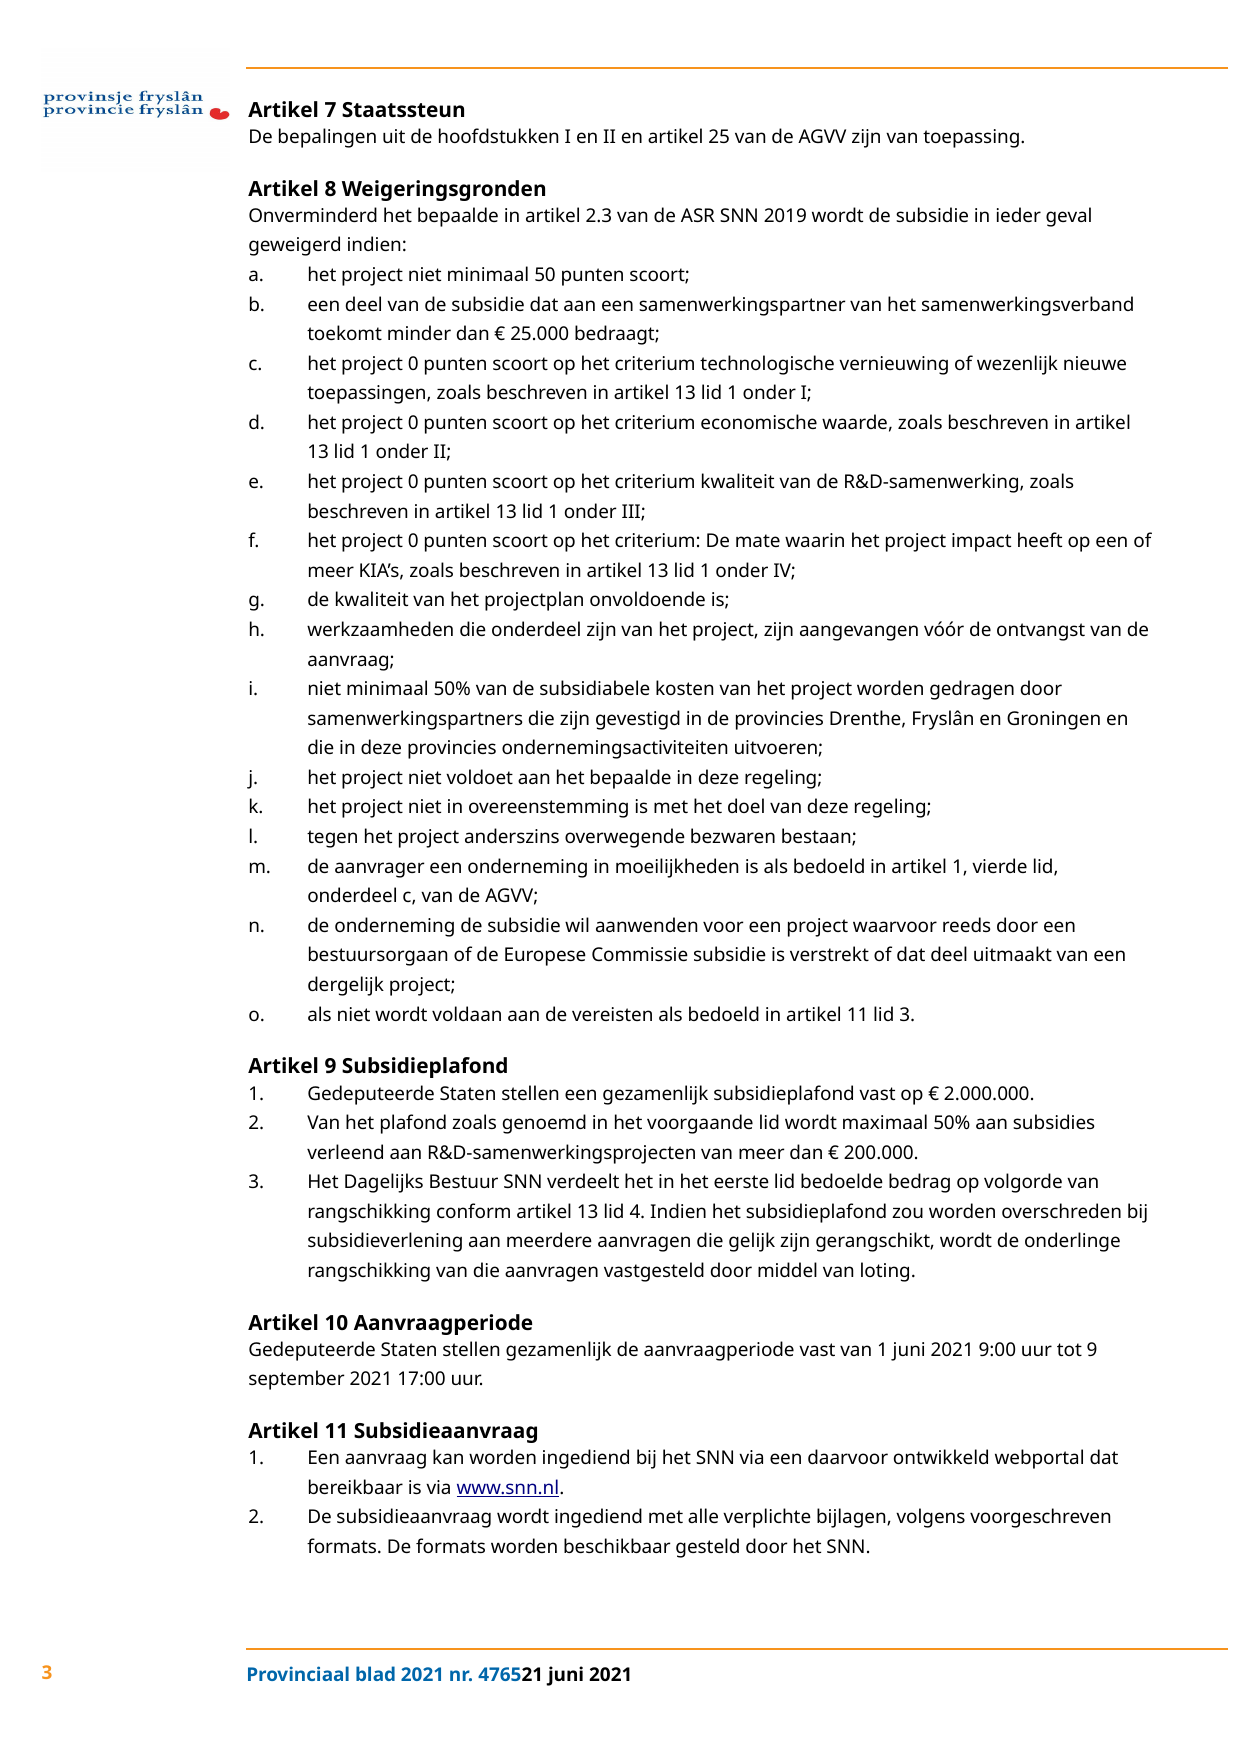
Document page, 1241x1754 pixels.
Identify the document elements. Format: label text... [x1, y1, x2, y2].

text Gedeputeerde Staten stellen gezamenlijk de aanvraagperiode vast van 1 juni 2021 9:00 uur tot 9 september 2021 17:00 uur. [248, 1336, 1152, 1391]
list De subsidieaanvraag wordt ingediend met alle verplichte bijlagen, volgens voorgeschreven formats. De formats worden beschikbaar gesteld door het SNN. [248, 1504, 1152, 1559]
list Gedeputeerde Staten stellen een gezamenlijk subsidieplafond vast op € 2.000.000. [248, 1080, 1152, 1105]
picture [41, 47, 231, 172]
text De bepalingen uit de hoofdstukken I en II en artikel 25 van de AGVV zijn van toepassing. [248, 123, 1152, 149]
list Van het plafond zoals genoemd in het voorgaande lid wordt maximaal 50% aan subsidies verleend aan R&D-samenwerkingsprojecten van meer dan € 200.000. [248, 1109, 1152, 1164]
list het project niet minimaal 50 punten scoort; [248, 261, 1152, 287]
list de onderneming de subsidie wil aanwenden voor een project waarvoor reeds door een bestuursorgaan of de Europese Commissie subsidie is verstrekt of dat deel uitmaakt van een dergelijk project; [248, 912, 1152, 997]
list het project niet in overeenstemming is met het doel van deze regeling; [248, 794, 1152, 819]
text Artikel 11 Subsidieaanvraag [248, 1416, 1152, 1444]
list het project niet voldoet aan het bepaalde in deze regeling; [248, 764, 1152, 790]
list tegen het project anderszins overwegende bezwaren bestaan; [248, 823, 1152, 849]
text Artikel 7 Staatssteun [248, 95, 1152, 123]
text Artikel 8 Weigeringsgronden [248, 174, 1152, 202]
list Een aanvraag kan worden ingediend bij het SNN via een daarvoor ontwikkeld webportal dat bereikbaar is via www.snn.nl. [248, 1444, 1152, 1500]
list het project 0 punten scoort op het criterium kwaliteit van de R&D-samenwerking, zoals beschreven in artikel 13 lid 1 onder III; [248, 468, 1152, 524]
list het project 0 punten scoort op het criterium technologische vernieuwing of wezenlijk nieuwe toepassingen, zoals beschreven in artikel 13 lid 1 onder I; [248, 350, 1152, 405]
list Het Dagelijks Bestuur SNN verdeelt het in het eerste lid bedoelde bedrag op volgorde van rangschikking conform artikel 13 lid 4. Indien het subsidieplafond zou worden overschreden bij subsidieverlening aan meerdere aanvragen die gelijk zijn gerangschikt, wordt de onderlinge rangschikking van die aanvragen vastgesteld door middel van loting. [248, 1168, 1152, 1283]
list werkzaamheden die onderdeel zijn van het project, zijn aangevangen vóór de ontvangst van de aanvraag; [248, 616, 1152, 672]
list de kwaliteit van het projectplan onvoldoende is; [248, 587, 1152, 612]
list het project 0 punten scoort op het criterium economische waarde, zoals beschreven in artikel 13 lid 1 onder II; [248, 409, 1152, 464]
text Onverminderd het bepaalde in artikel 2.3 van de ASR SNN 2019 wordt de subsidie in ieder geval geweigerd indien: [248, 202, 1152, 257]
list een deel van de subsidie dat aan een samenwerkingspartner van het samenwerkingsverband toekomt minder dan € 25.000 bedraagt; [248, 291, 1152, 346]
text Artikel 9 Subsidieplafond [248, 1051, 1152, 1080]
list het project 0 punten scoort op het criterium: De mate waarin het project impact heeft op een of meer KIA’s, zoals beschreven in artikel 13 lid 1 onder IV; [248, 527, 1152, 583]
list de aanvrager een onderneming in moeilijkheden is als bedoeld in artikel 1, vierde lid, onderdeel c, van de AGVV; [248, 853, 1152, 908]
list als niet wordt voldaan aan de vereisten als bedoeld in artikel 11 lid 3. [248, 1001, 1152, 1027]
list niet minimaal 50% van de subsidiabele kosten van het project worden gedragen door samenwerkingspartners die zijn gevestigd in de provincies Drenthe, Fryslân en Groningen en die in deze provincies ondernemingsactiviteiten uitvoeren; [248, 675, 1152, 760]
text Artikel 10 Aanvraagperiode [248, 1308, 1152, 1336]
